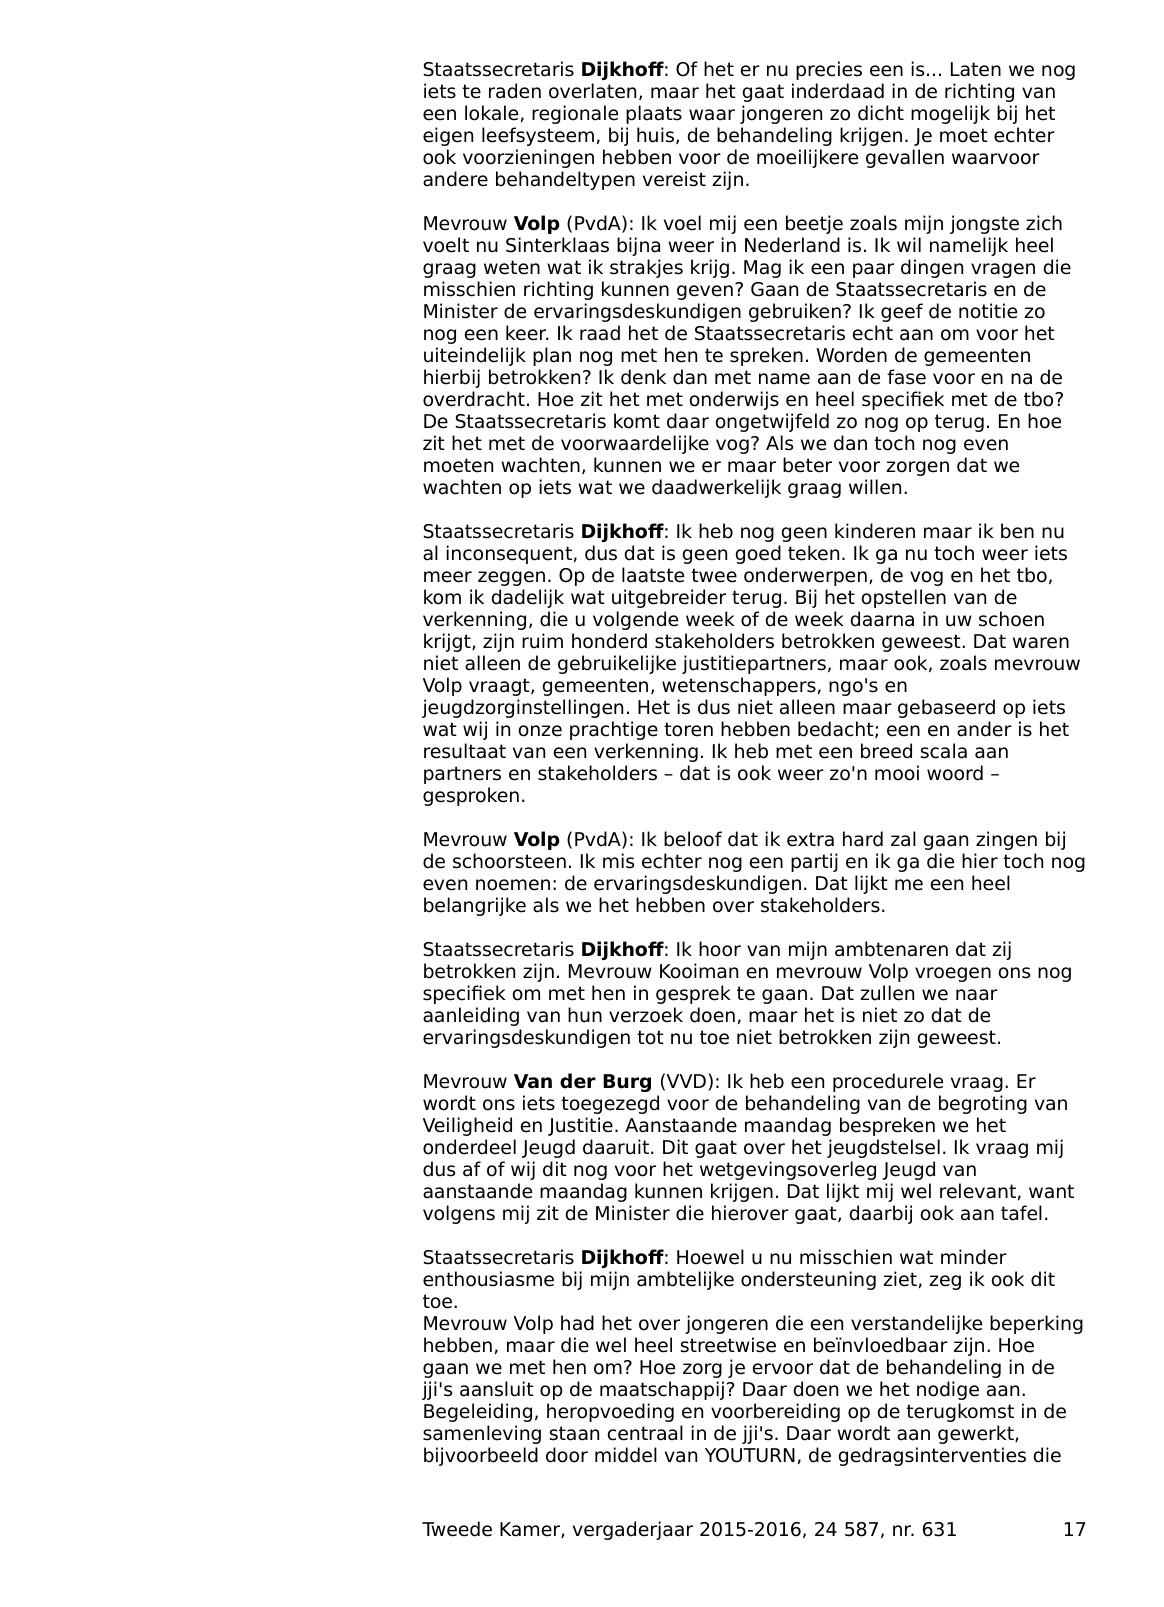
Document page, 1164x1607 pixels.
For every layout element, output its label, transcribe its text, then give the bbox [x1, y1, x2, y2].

text Staatssecretaris Dijkhoff: Hoewel u nu misschien wat minder enthousiasme bij mijn ambtelijke ondersteuning ziet, zeg ik ook dit toe. [422, 1247, 1087, 1313]
text Mevrouw Van der Burg (VVD): Ik heb een procedurele vraag. Er wordt ons iets toegezegd voor de behandeling van de begroting van Veiligheid en Justitie. Aanstaande maandag bespreken we het onderdeel Jeugd daaruit. Dit gaat over het jeugdstelsel. Ik vraag mij dus af of wij dit nog voor het wetgevingsoverleg Jeugd van aanstaande maandag kunnen krijgen. Dat lijkt mij wel relevant, want volgens mij zit de Minister die hierover gaat, daarbij ook aan tafel. [422, 1071, 1087, 1225]
text Staatssecretaris Dijkhoff: Ik hoor van mijn ambtenaren dat zij betrokken zijn. Mevrouw Kooiman en mevrouw Volp vroegen ons nog specifiek om met hen in gesprek te gaan. Dat zullen we naar aanleiding van hun verzoek doen, maar het is niet zo dat de ervaringsdeskundigen tot nu toe niet betrokken zijn geweest. [422, 939, 1087, 1049]
text Staatssecretaris Dijkhoff: Ik heb nog geen kinderen maar ik ben nu al inconsequent, dus dat is geen goed teken. Ik ga nu toch weer iets meer zeggen. Op de laatste twee onderwerpen, de vog en het tbo, kom ik dadelijk wat uitgebreider terug. Bij het opstellen van de verkenning, die u volgende week of de week daarna in uw schoen krijgt, zijn ruim honderd stakeholders betrokken geweest. Dat waren niet alleen de gebruikelijke justitiepartners, maar ook, zoals mevrouw Volp vraagt, gemeenten, wetenschappers, ngo's en jeugdzorginstellingen. Het is dus niet alleen maar gebaseerd op iets wat wij in onze prachtige toren hebben bedacht; een en ander is het resultaat van een verkenning. Ik heb met een breed scala aan partners en stakeholders – dat is ook weer zo'n mooi woord – gesproken. [422, 521, 1087, 807]
text Mevrouw Volp (PvdA): Ik voel mij een beetje zoals mijn jongste zich voelt nu Sinterklaas bijna weer in Nederland is. Ik wil namelijk heel graag weten wat ik strakjes krijg. Mag ik een paar dingen vragen die misschien richting kunnen geven? Gaan de Staatssecretaris en de Minister de ervaringsdeskundigen gebruiken? Ik geef de notitie zo nog een keer. Ik raad het de Staatssecretaris echt aan om voor het uiteindelijk plan nog met hen te spreken. Worden de gemeenten hierbij betrokken? Ik denk dan met name aan de fase voor en na de overdracht. Hoe zit het met onderwijs en heel specifiek met de tbo? De Staatssecretaris komt daar ongetwijfeld zo nog op terug. En hoe zit het met de voorwaardelijke vog? Als we dan toch nog even moeten wachten, kunnen we er maar beter voor zorgen dat we wachten op iets wat we daadwerkelijk graag willen. [422, 213, 1087, 499]
text Staatssecretaris Dijkhoff: Of het er nu precies een is... Laten we nog iets te raden overlaten, maar het gaat inderdaad in de richting van een lokale, regionale plaats waar jongeren zo dicht mogelijk bij het eigen leefsysteem, bij huis, de behandeling krijgen. Je moet echter ook voorzieningen hebben voor de moeilijkere gevallen waarvoor andere behandeltypen vereist zijn. [422, 59, 1087, 191]
text Mevrouw Volp (PvdA): Ik beloof dat ik extra hard zal gaan zingen bij de schoorsteen. Ik mis echter nog een partij en ik ga die hier toch nog even noemen: de ervaringsdeskundigen. Dat lijkt me een heel belangrijke als we het hebben over stakeholders. [422, 829, 1087, 917]
text Mevrouw Volp had het over jongeren die een verstandelijke beperking hebben, maar die wel heel streetwise en beïnvloedbaar zijn. Hoe gaan we met hen om? Hoe zorg je ervoor dat de behandeling in de jji's aansluit op de maatschappij? Daar doen we het nodige aan. Begeleiding, heropvoeding en voorbereiding op de terugkomst in de samenleving staan centraal in de jji's. Daar wordt aan gewerkt, bijvoorbeeld door middel van YOUTURN, de gedragsinterventies die [422, 1313, 1087, 1467]
